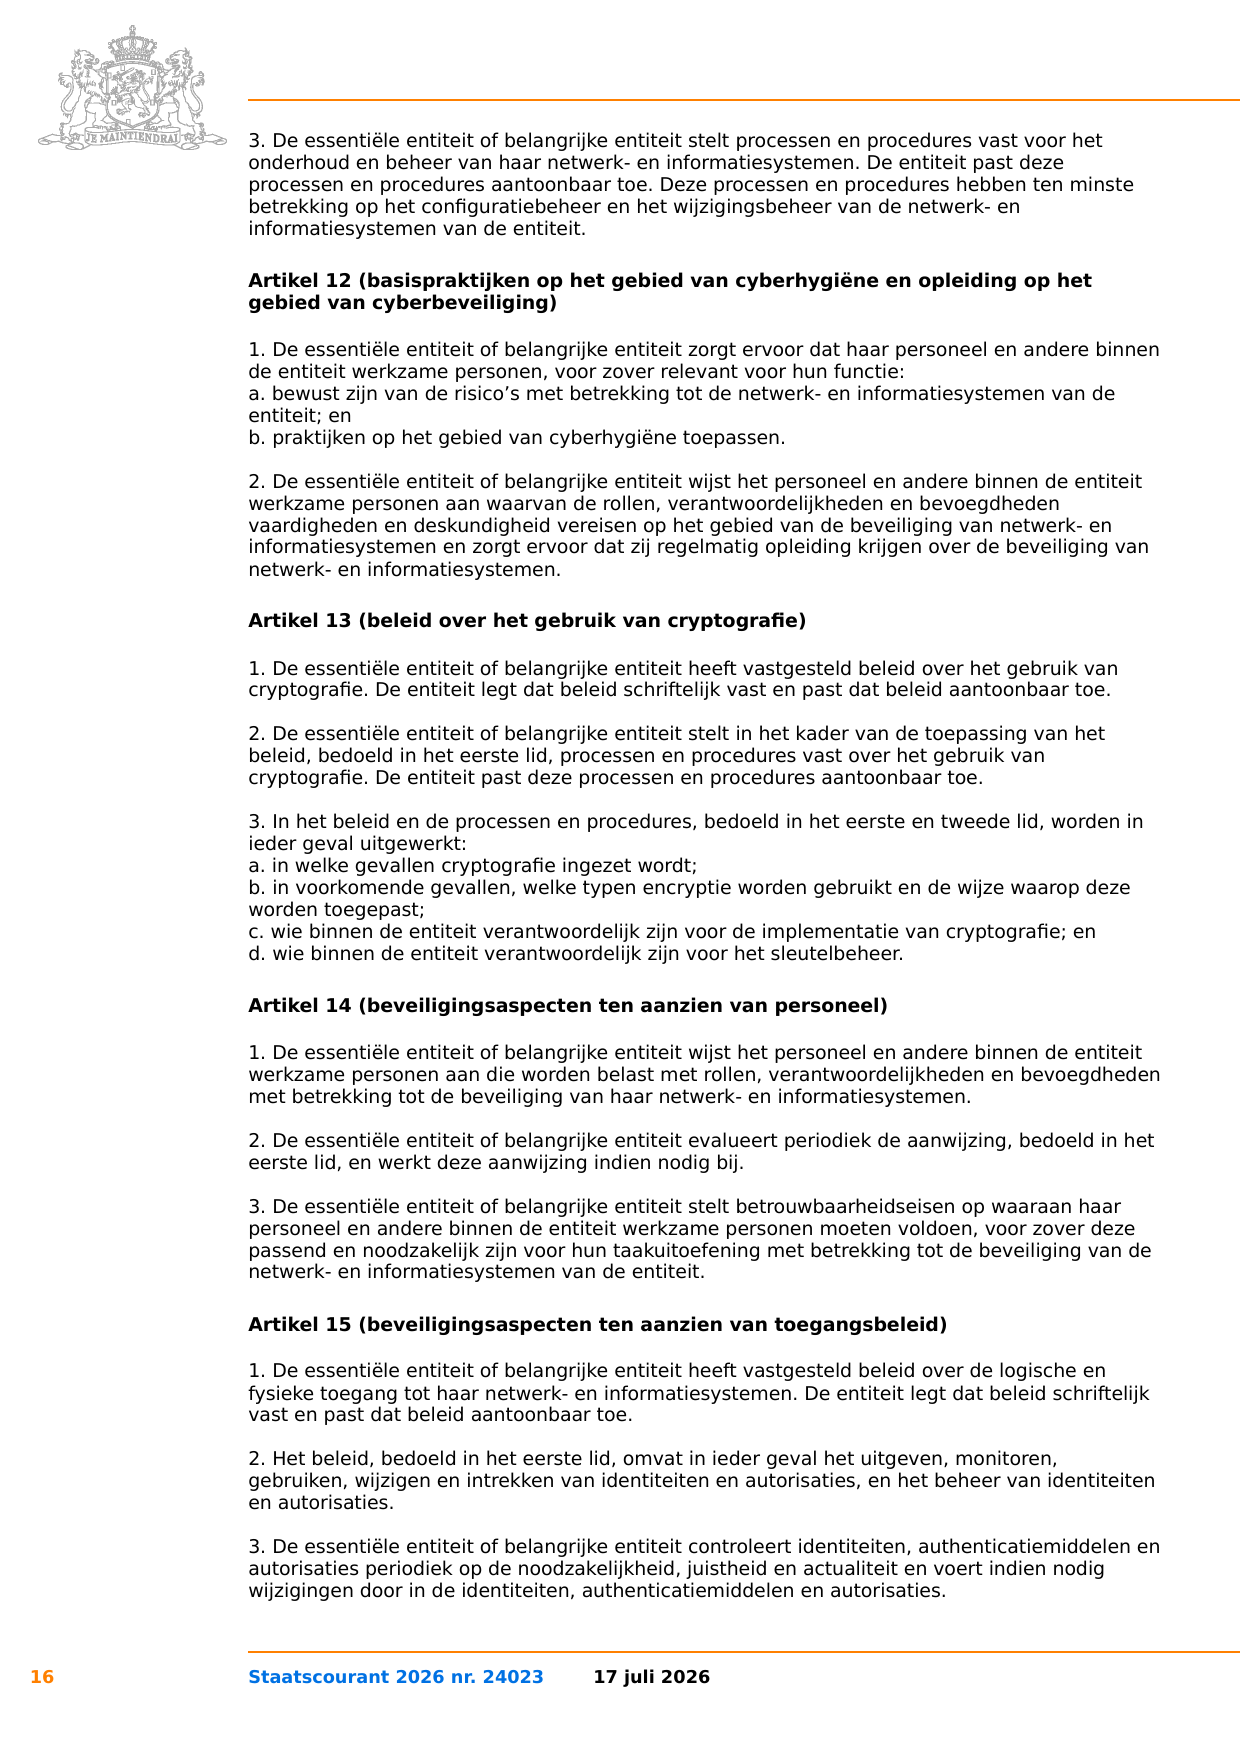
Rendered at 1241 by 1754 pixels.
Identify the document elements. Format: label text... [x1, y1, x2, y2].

text 1. De essentiële entiteit of belangrijke entiteit wijst het personeel en andere binnen de entiteit werkzame personen aan die worden belast met rollen, verantwoordelijkheden en bevoegdheden met betrekking tot de beveiliging van haar netwerk- en informatiesystemen. [248, 1042, 1163, 1108]
text 2. De essentiële entiteit of belangrijke entiteit stelt in het kader van de toepassing van het beleid, bedoeld in het eerste lid, processen en procedures vast over het gebruik van cryptografie. De entiteit past deze processen en procedures aantoonbaar toe. [248, 723, 1163, 789]
subtitle Artikel 15 (beveiligingsaspecten ten aanzien van toegangsbeleid) [248, 1313, 1163, 1335]
text 2. De essentiële entiteit of belangrijke entiteit evalueert periodiek de aanwijzing, bedoeld in het eerste lid, en werkt deze aanwijzing indien nodig bij. [248, 1130, 1163, 1174]
text 3. De essentiële entiteit of belangrijke entiteit stelt processen en procedures vast voor het onderhoud en beheer van haar netwerk- en informatiesystemen. De entiteit past deze processen en procedures aantoonbaar toe. Deze processen en procedures hebben ten minste betrekking op het configuratiebeheer en het wijzigingsbeheer van de netwerk- en informatiesystemen van de entiteit. [248, 130, 1163, 240]
subtitle Artikel 13 (beleid over het gebruik van cryptografie) [248, 610, 1163, 632]
text a. in welke gevallen cryptografie ingezet wordt; [248, 855, 1163, 877]
text b. in voorkomende gevallen, welke typen encryptie worden gebruikt en de wijze waarop deze worden toegepast; [248, 877, 1163, 921]
text 1. De essentiële entiteit of belangrijke entiteit heeft vastgesteld beleid over de logische en fysieke toegang tot haar netwerk- en informatiesystemen. De entiteit legt dat beleid schriftelijk vast en past dat beleid aantoonbaar toe. [248, 1360, 1163, 1426]
text 1. De essentiële entiteit of belangrijke entiteit heeft vastgesteld beleid over het gebruik van cryptografie. De entiteit legt dat beleid schriftelijk vast en past dat beleid aantoonbaar toe. [248, 657, 1163, 701]
text b. praktijken op het gebied van cyberhygiëne toepassen. [248, 427, 1163, 449]
text 3. De essentiële entiteit of belangrijke entiteit controleert identiteiten, authenticatiemiddelen en autorisaties periodiek op de noodzakelijkheid, juistheid en actualiteit en voert indien nodig wijzigingen door in de identiteiten, authenticatiemiddelen en autorisaties. [248, 1536, 1163, 1602]
text 2. De essentiële entiteit of belangrijke entiteit wijst het personeel en andere binnen de entiteit werkzame personen aan waarvan de rollen, verantwoordelijkheden en bevoegdheden vaardigheden en deskundigheid vereisen op het gebied van de beveiliging van netwerk- en informatiesystemen en zorgt ervoor dat zij regelmatig opleiding krijgen over de beveiliging van netwerk- en informatiesystemen. [248, 471, 1163, 580]
picture [38, 25, 227, 150]
text 2. Het beleid, bedoeld in het eerste lid, omvat in ieder geval het uitgeven, monitoren, gebruiken, wijzigen en intrekken van identiteiten en autorisaties, en het beheer van identiteiten en autorisaties. [248, 1448, 1163, 1514]
text a. bewust zijn van de risico’s met betrekking tot de netwerk- en informatiesystemen van de entiteit; en [248, 383, 1163, 427]
text 3. In het beleid en de processen en procedures, bedoeld in het eerste en tweede lid, worden in ieder geval uitgewerkt: [248, 811, 1163, 855]
text d. wie binnen de entiteit verantwoordelijk zijn voor het sleutelbeheer. [248, 943, 1163, 965]
subtitle Artikel 14 (beveiligingsaspecten ten aanzien van personeel) [248, 995, 1163, 1017]
subtitle Artikel 12 (basispraktijken op het gebied van cyberhygiëne en opleiding op het gebied van cyberbeveiliging) [248, 270, 1163, 314]
text c. wie binnen de entiteit verantwoordelijk zijn voor de implementatie van cryptografie; en [248, 921, 1163, 943]
text 1. De essentiële entiteit of belangrijke entiteit zorgt ervoor dat haar personeel en andere binnen de entiteit werkzame personen, voor zover relevant voor hun functie: [248, 339, 1163, 383]
text 3. De essentiële entiteit of belangrijke entiteit stelt betrouwbaarheidseisen op waaraan haar personeel en andere binnen de entiteit werkzame personen moeten voldoen, voor zover deze passend en noodzakelijk zijn voor hun taakuitoefening met betrekking tot de beveiliging van de netwerk- en informatiesystemen van de entiteit. [248, 1196, 1163, 1283]
